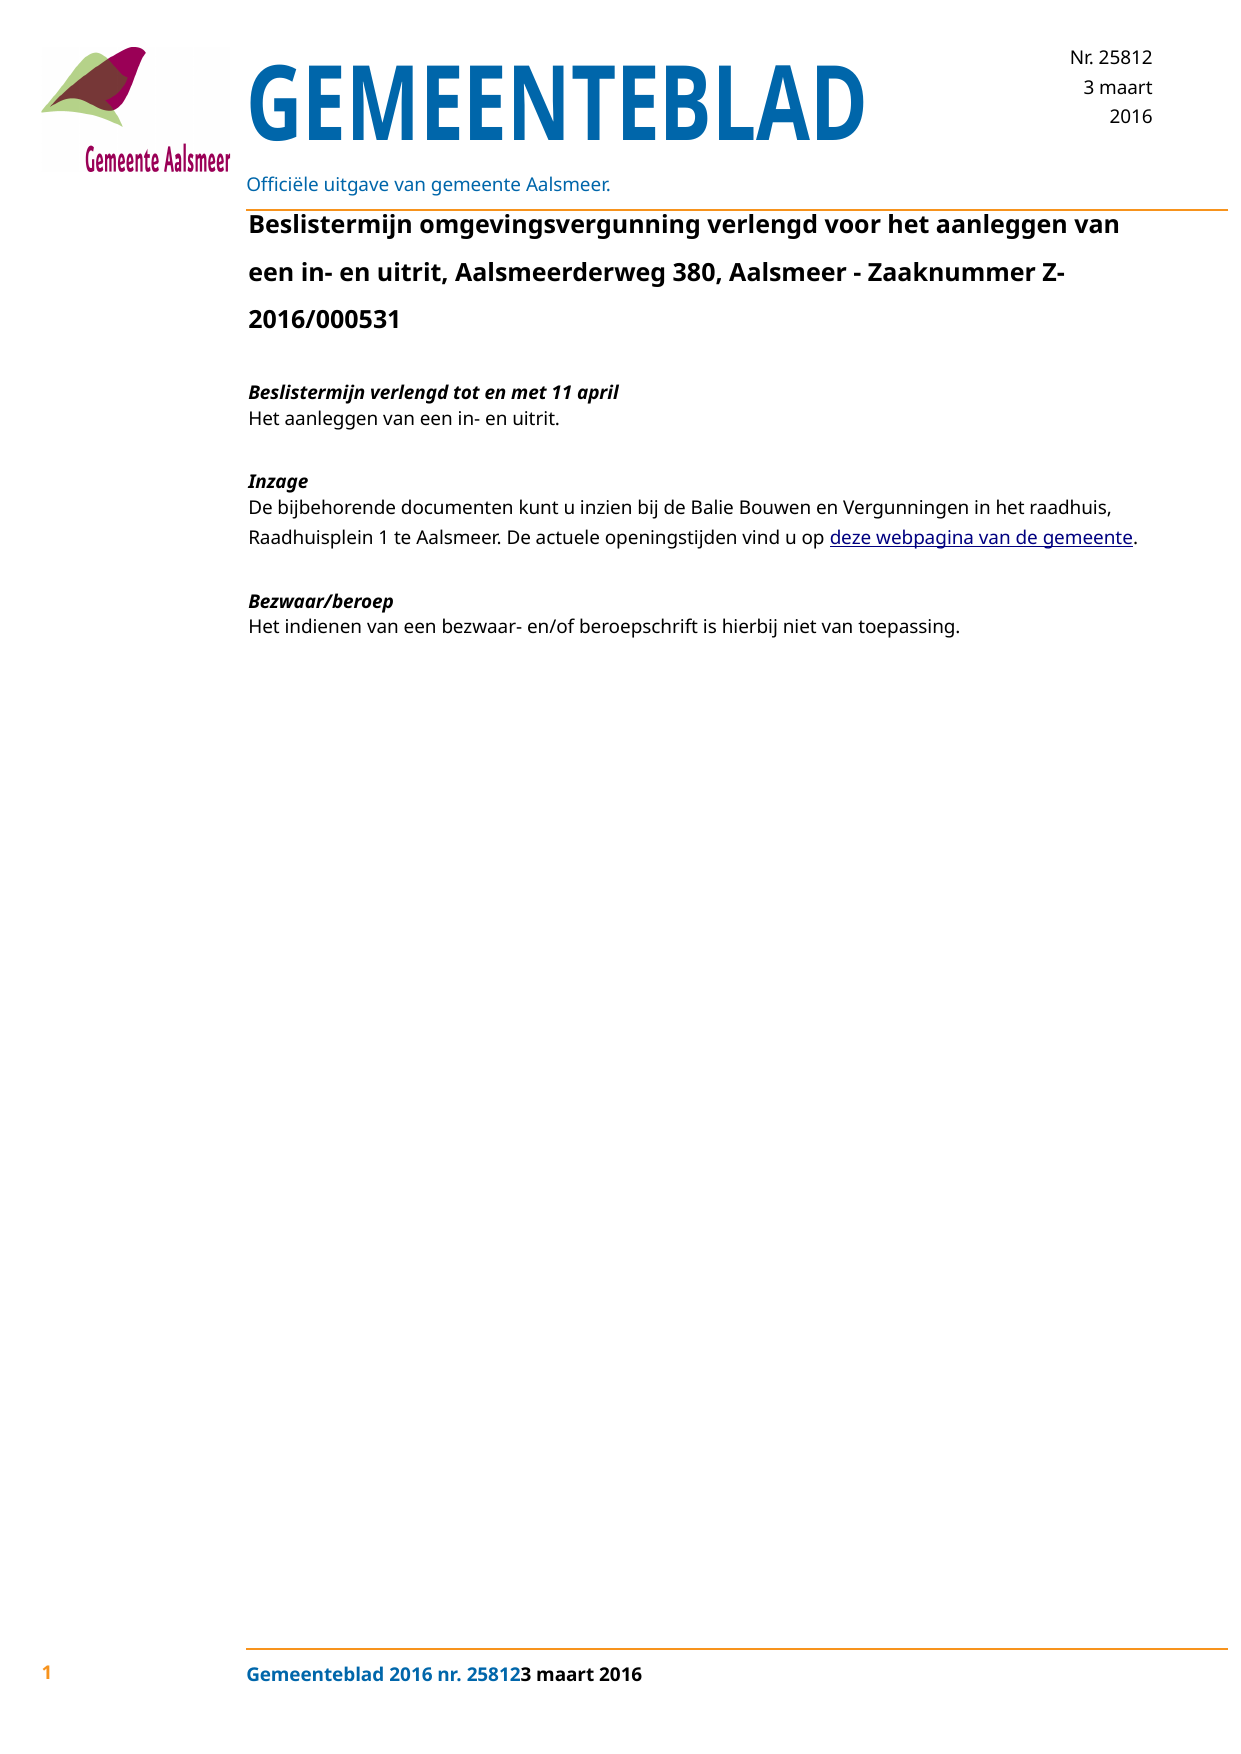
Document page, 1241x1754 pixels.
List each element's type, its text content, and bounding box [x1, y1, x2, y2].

text Het aanleggen van een in- en uitrit. [248, 405, 1152, 431]
picture [41, 47, 231, 172]
text Bezwaar/beroep [248, 588, 1152, 614]
text Beslistermijn omgevingsvergunning verlengd voor het aanleggen van een in- en uitrit, Aalsmeerderweg 380, Aalsmeer - Zaaknummer Z-2016/000531 [248, 211, 1152, 336]
text Beslistermijn verlengd tot en met 11 april [248, 379, 1152, 405]
text Inzage [248, 469, 1152, 494]
text Het indienen van een bezwaar- en/of beroepschrift is hierbij niet van toepassing. [248, 614, 1152, 639]
text De bijbehorende documenten kunt u inzien bij de Balie Bouwen en Vergunningen in het raadhuis, Raadhuisplein 1 te Aalsmeer. De actuele openingstijden vind u op deze webpagina van de gemeente. [248, 494, 1152, 550]
